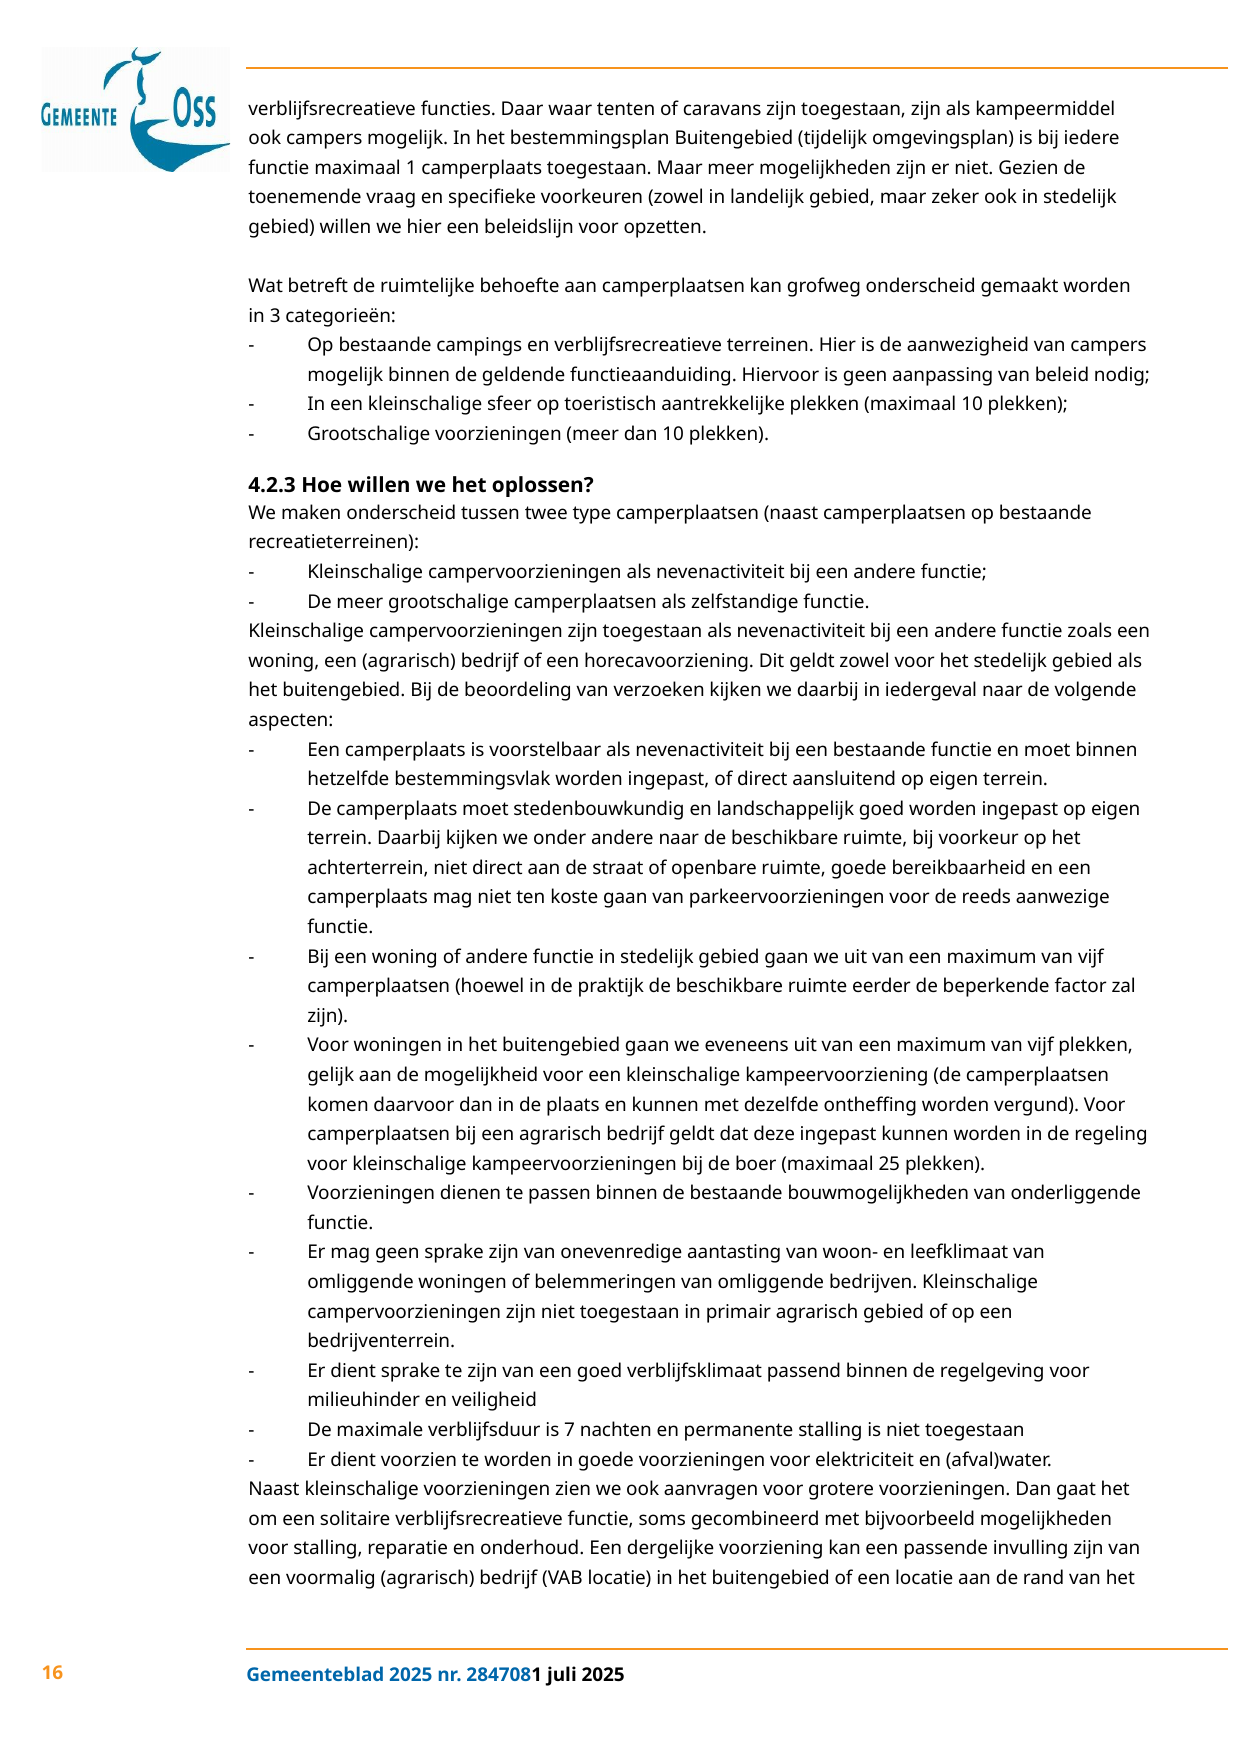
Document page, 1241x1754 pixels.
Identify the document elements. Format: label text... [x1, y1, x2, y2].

list Grootschalige voorzieningen (meer dan 10 plekken). [248, 420, 1152, 446]
text We maken onderscheid tussen twee type camperplaatsen (naast camperplaatsen op bestaande recreatieterreinen): [248, 499, 1152, 554]
list Voor woningen in het buitengebied gaan we eveneens uit van een maximum van vijf plekken, gelijk aan de mogelijkheid voor een kleinschalige kampeervoorziening (de camperplaatsen komen daarvoor dan in de plaats en kunnen met dezelfde ontheffing worden vergund). Voor camperplaatsen bij een agrarisch bedrijf geldt dat deze ingepast kunnen worden in de regeling voor kleinschalige kampeervoorzieningen bij de boer (maximaal 25 plekken). [248, 1032, 1152, 1176]
list Er dient voorzien te worden in goede voorzieningen voor elektriciteit en (afval)water. [248, 1446, 1152, 1471]
text Wat betreft de ruimtelijke behoefte aan camperplaatsen kan grofweg onderscheid gemaakt worden in 3 categorieën: [248, 272, 1152, 328]
list Voorzieningen dienen te passen binnen de bestaande bouwmogelijkheden van onderliggende functie. [248, 1179, 1152, 1235]
list De camperplaats moet stedenbouwkundig en landschappelijk goed worden ingepast op eigen terrein. Daarbij kijken we onder andere naar de beschikbare ruimte, bij voorkeur op het achterterrein, niet direct aan de straat of openbare ruimte, goede bereikbaarheid en een camperplaats mag niet ten koste gaan van parkeervoorzieningen voor de reeds aanwezige functie. [248, 795, 1152, 939]
picture [41, 47, 231, 172]
text Kleinschalige campervoorzieningen zijn toegestaan als nevenactiviteit bij een andere functie zoals een woning, een (agrarisch) bedrijf of een horecavoorziening. Dit geldt zowel voor het stedelijk gebied als het buitengebied. Bij de beoordeling van verzoeken kijken we daarbij in iedergeval naar de volgende aspecten: [248, 617, 1152, 732]
list Kleinschalige campervoorzieningen als nevenactiviteit bij een andere functie; [248, 558, 1152, 584]
text verblijfsrecreatieve functies. Daar waar tenten of caravans zijn toegestaan, zijn als kampeermiddel ook campers mogelijk. In het bestemmingsplan Buitengebied (tijdelijk omgevingsplan) is bij iedere functie maximaal 1 camperplaats toegestaan. Maar meer mogelijkheden zijn er niet. Gezien de toenemende vraag en specifieke voorkeuren (zowel in landelijk gebied, maar zeker ook in stedelijk gebied) willen we hier een beleidslijn voor opzetten. [248, 95, 1152, 239]
text Naast kleinschalige voorzieningen zien we ook aanvragen voor grotere voorzieningen. Dan gaat het om een solitaire verblijfsrecreatieve functie, soms gecombineerd met bijvoorbeeld mogelijkheden voor stalling, reparatie en onderhoud. Een dergelijke voorziening kan een passende invulling zijn van een voormalig (agrarisch) bedrijf (VAB locatie) in het buitengebied of een locatie aan de rand van het [248, 1475, 1152, 1590]
list Bij een woning of andere functie in stedelijk gebied gaan we uit van een maximum van vijf camperplaatsen (hoewel in de praktijk de beschikbare ruimte eerder de beperkende factor zal zijn). [248, 943, 1152, 1028]
text 4.2.3 Hoe willen we het oplossen? [248, 471, 1152, 499]
list Er dient sprake te zijn van een goed verblijfsklimaat passend binnen de regelgeving voor milieuhinder en veiligheid [248, 1357, 1152, 1412]
list Op bestaande campings en verblijfsrecreatieve terreinen. Hier is de aanwezigheid van campers mogelijk binnen de geldende functieaanduiding. Hiervoor is geen aanpassing van beleid nodig; [248, 331, 1152, 387]
list De maximale verblijfsduur is 7 nachten en permanente stalling is niet toegestaan [248, 1416, 1152, 1442]
list De meer grootschalige camperplaatsen als zelfstandige functie. [248, 588, 1152, 613]
list Er mag geen sprake zijn van onevenredige aantasting van woon- en leefklimaat van omliggende woningen of belemmeringen van omliggende bedrijven. Kleinschalige campervoorzieningen zijn niet toegestaan in primair agrarisch gebied of op een bedrijventerrein. [248, 1239, 1152, 1353]
list In een kleinschalige sfeer op toeristisch aantrekkelijke plekken (maximaal 10 plekken); [248, 391, 1152, 416]
list Een camperplaats is voorstelbaar als nevenactiviteit bij een bestaande functie en moet binnen hetzelfde bestemmingsvlak worden ingepast, of direct aansluitend op eigen terrein. [248, 736, 1152, 791]
